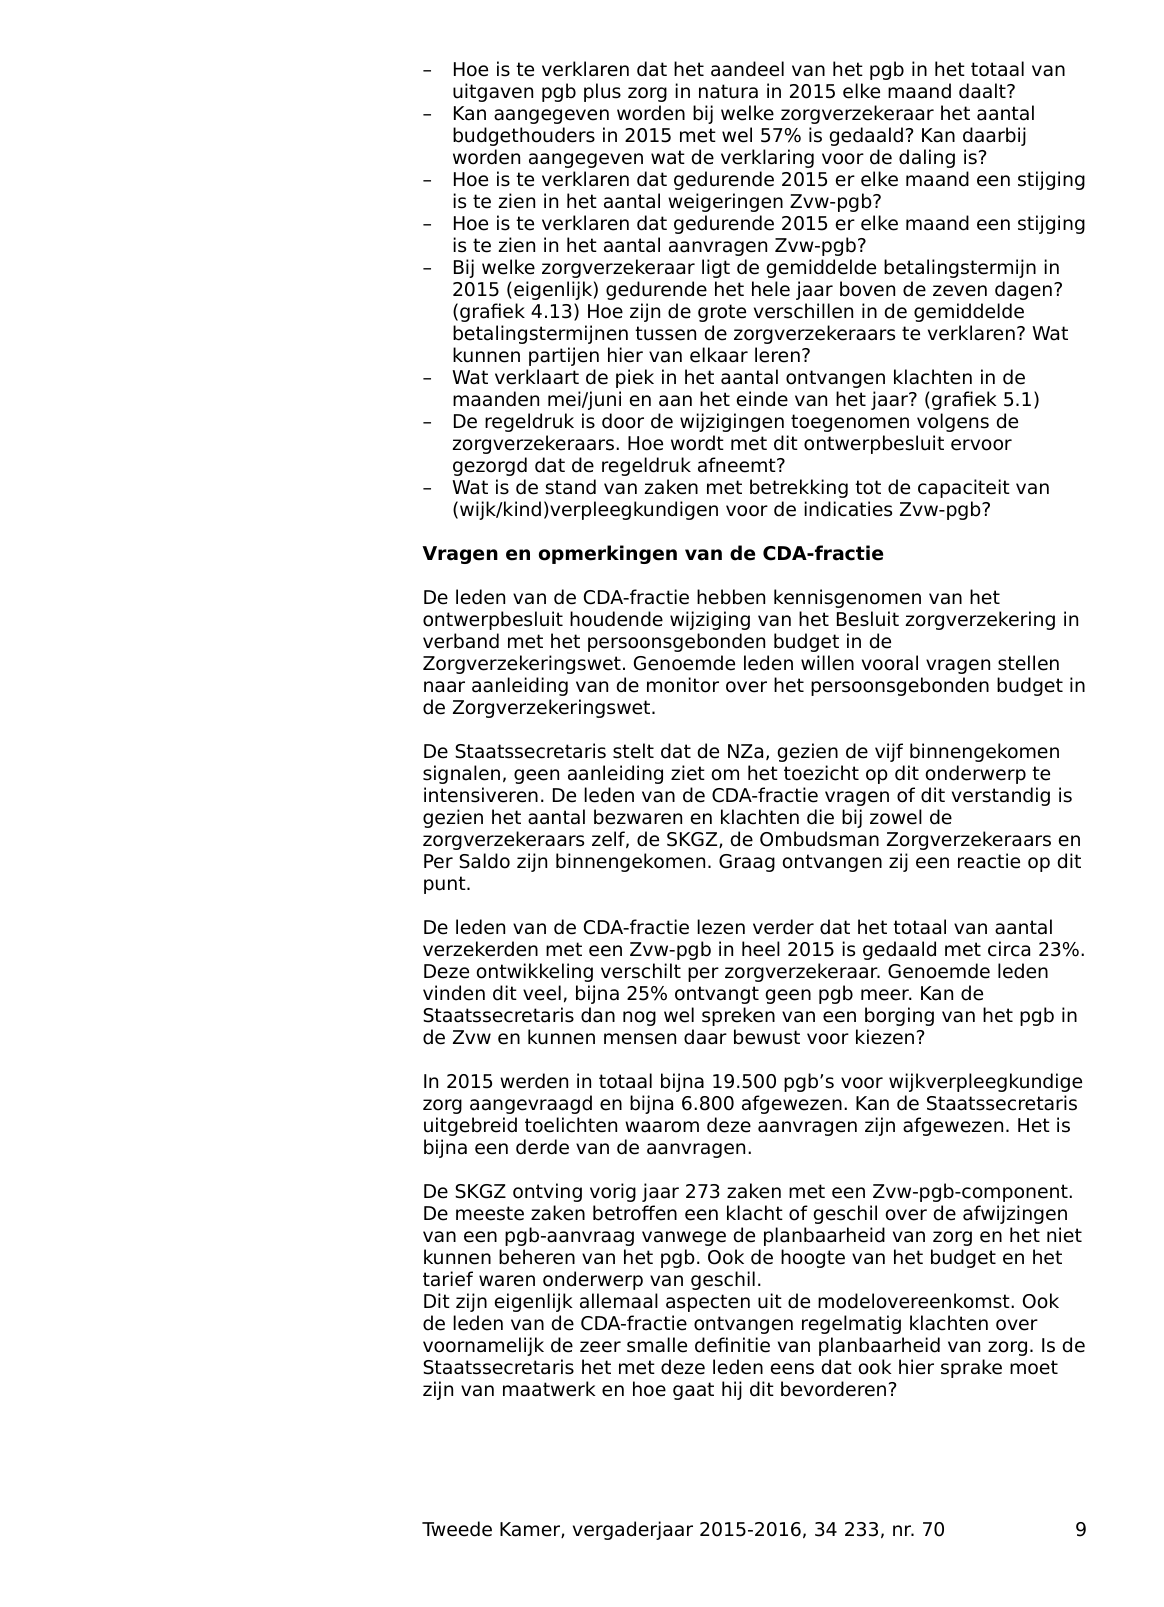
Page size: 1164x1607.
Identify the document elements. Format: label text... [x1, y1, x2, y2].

text Dit zijn eigenlijk allemaal aspecten uit de modelovereenkomst. Ook de leden van de CDA-fractie ontvangen regelmatig klachten over voornamelijk de zeer smalle definitie van planbaarheid van zorg. Is de Staatssecretaris het met deze leden eens dat ook hier sprake moet zijn van maatwerk en hoe gaat hij dit bevorderen? [422, 1291, 1087, 1401]
text De SKGZ ontving vorig jaar 273 zaken met een Zvw-pgb-component. De meeste zaken betroffen een klacht of geschil over de afwijzingen van een pgb-aanvraag vanwege de planbaarheid van zorg en het niet kunnen beheren van het pgb. Ook de hoogte van het budget en het tarief waren onderwerp van geschil. [422, 1181, 1087, 1291]
text – Wat verklaart de piek in het aantal ontvangen klachten in de maanden mei/juni en aan het einde van het jaar? (grafiek 5.1) [422, 367, 1087, 411]
text De leden van de CDA-fractie lezen verder dat het totaal van aantal verzekerden met een Zvw-pgb in heel 2015 is gedaald met circa 23%. Deze ontwikkeling verschilt per zorgverzekeraar. Genoemde leden vinden dit veel, bijna 25% ontvangt geen pgb meer. Kan de Staatssecretaris dan nog wel spreken van een borging van het pgb in de Zvw en kunnen mensen daar bewust voor kiezen? [422, 917, 1087, 1049]
text De leden van de CDA-fractie hebben kennisgenomen van het ontwerpbesluit houdende wijziging van het Besluit zorgverzekering in verband met het persoonsgebonden budget in de Zorgverzekeringswet. Genoemde leden willen vooral vragen stellen naar aanleiding van de monitor over het persoonsgebonden budget in de Zorgverzekeringswet. [422, 587, 1087, 719]
text De Staatssecretaris stelt dat de NZa, gezien de vijf binnengekomen signalen, geen aanleiding ziet om het toezicht op dit onderwerp te intensiveren. De leden van de CDA-fractie vragen of dit verstandig is gezien het aantal bezwaren en klachten die bij zowel de zorgverzekeraars zelf, de SKGZ, de Ombudsman Zorgverzekeraars en Per Saldo zijn binnengekomen. Graag ontvangen zij een reactie op dit punt. [422, 741, 1087, 895]
text – De regeldruk is door de wijzigingen toegenomen volgens de zorgverzekeraars. Hoe wordt met dit ontwerpbesluit ervoor gezorgd dat de regeldruk afneemt? [422, 411, 1087, 477]
text – Hoe is te verklaren dat gedurende 2015 er elke maand een stijging is te zien in het aantal aanvragen Zvw-pgb? [422, 213, 1087, 257]
text – Hoe is te verklaren dat gedurende 2015 er elke maand een stijging is te zien in het aantal weigeringen Zvw-pgb? [422, 169, 1087, 213]
text In 2015 werden in totaal bijna 19.500 pgb’s voor wijkverpleegkundige zorg aangevraagd en bijna 6.800 afgewezen. Kan de Staatssecretaris uitgebreid toelichten waarom deze aanvragen zijn afgewezen. Het is bijna een derde van de aanvragen. [422, 1071, 1087, 1159]
text – Bij welke zorgverzekeraar ligt de gemiddelde betalingstermijn in 2015 (eigenlijk) gedurende het hele jaar boven de zeven dagen? (grafiek 4.13) Hoe zijn de grote verschillen in de gemiddelde betalingstermijnen tussen de zorgverzekeraars te verklaren? Wat kunnen partijen hier van elkaar leren? [422, 257, 1087, 367]
text – Kan aangegeven worden bij welke zorgverzekeraar het aantal budgethouders in 2015 met wel 57% is gedaald? Kan daarbij worden aangegeven wat de verklaring voor de daling is? [422, 103, 1087, 169]
text – Hoe is te verklaren dat het aandeel van het pgb in het totaal van uitgaven pgb plus zorg in natura in 2015 elke maand daalt? [422, 59, 1087, 103]
subtitle Vragen en opmerkingen van de CDA-fractie [422, 543, 1087, 565]
text – Wat is de stand van zaken met betrekking tot de capaciteit van (wijk/kind)verpleegkundigen voor de indicaties Zvw-pgb? [422, 477, 1087, 521]
